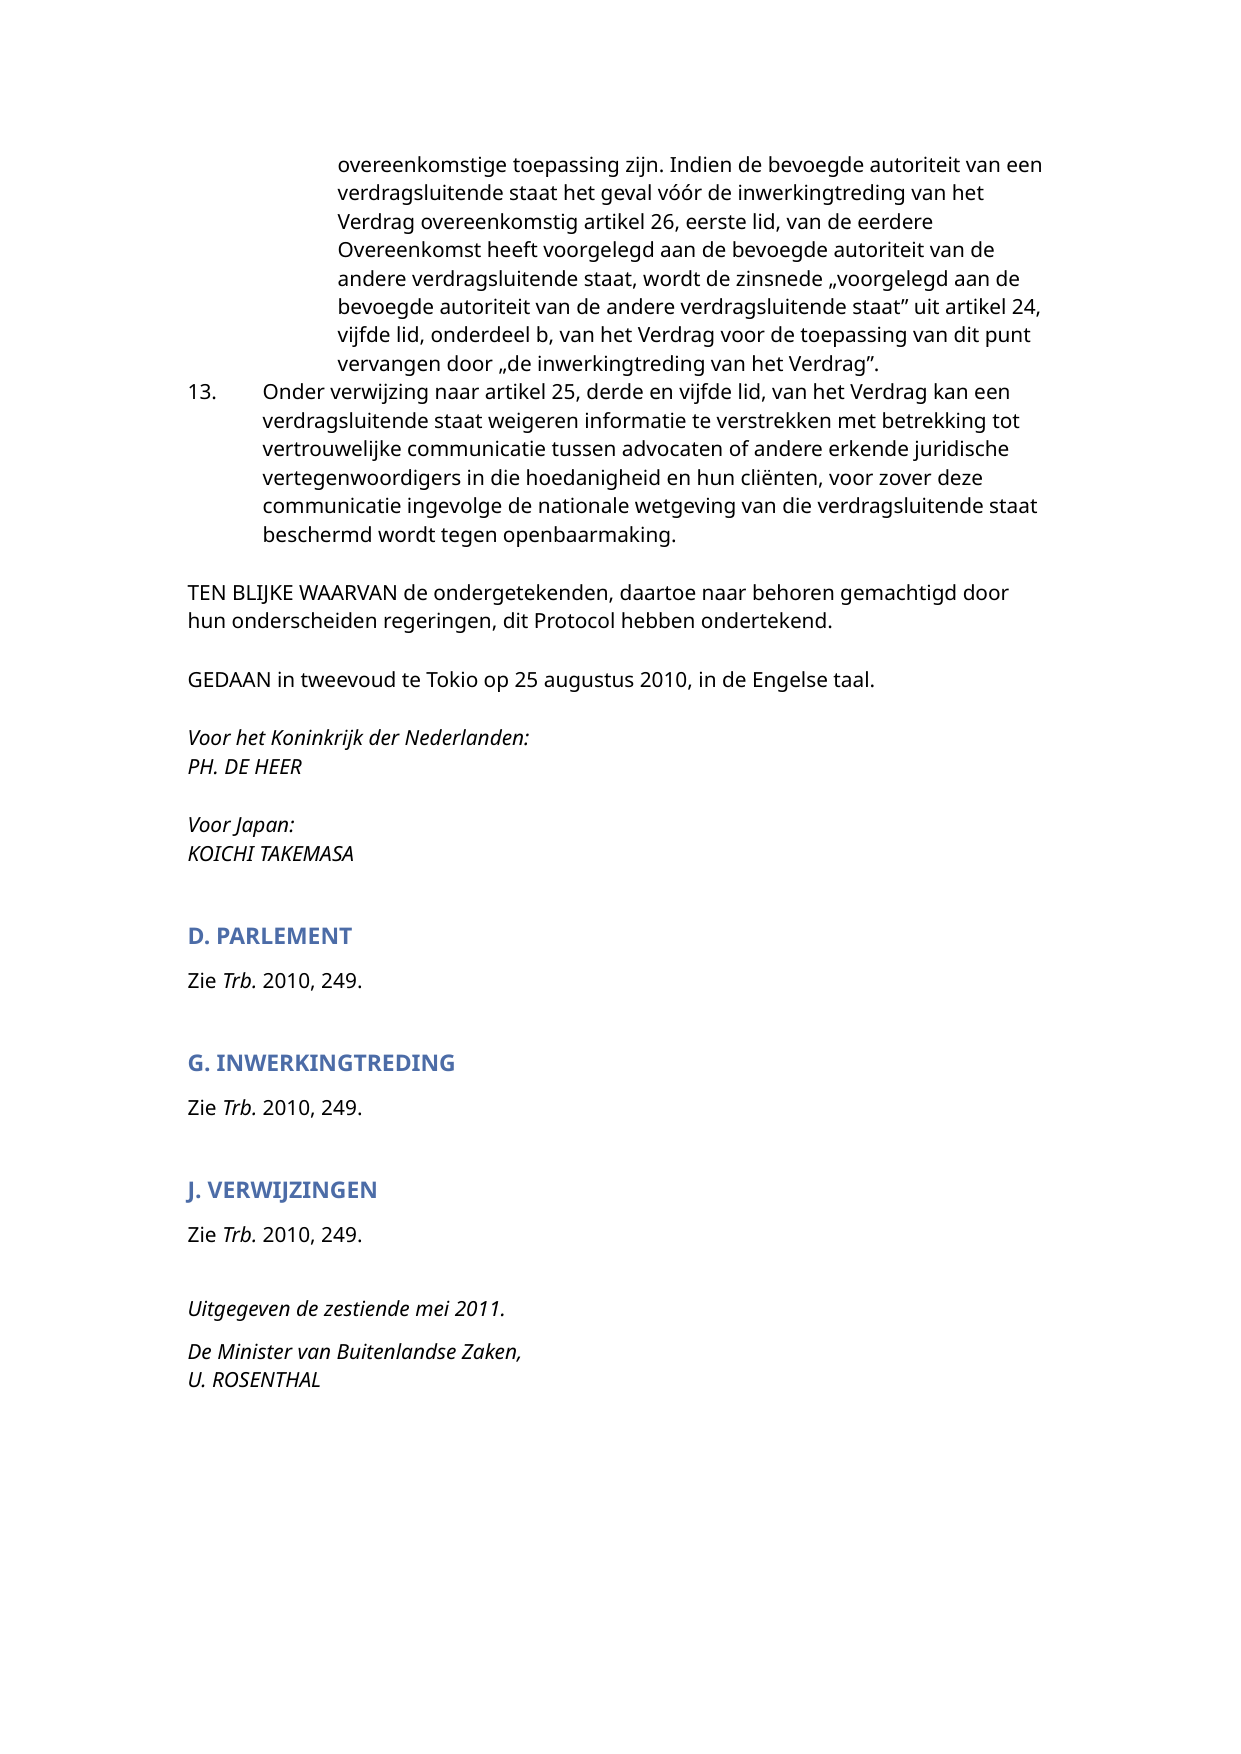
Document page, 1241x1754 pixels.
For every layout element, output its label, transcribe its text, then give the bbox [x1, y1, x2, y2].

text KOICHI TAKEMASA [187, 839, 1053, 867]
text U. ROSENTHAL [187, 1366, 1053, 1394]
text GEDAAN in tweevoud te Tokio op 25 augustus 2010, in de Engelse taal. [187, 665, 1053, 693]
subtitle J. VERWIJZINGEN [187, 1174, 1053, 1205]
text Zie Trb. 2010, 249. [187, 1220, 1053, 1249]
subtitle D. PARLEMENT [187, 920, 1053, 951]
text De Minister van Buitenlandse Zaken, [187, 1337, 1053, 1366]
text Zie Trb. 2010, 249. [187, 966, 1053, 994]
text TEN BLIJKE WAARVAN de ondergetekenden, daartoe naar behoren gemachtigd door hun onderscheiden regeringen, dit Protocol hebben ondertekend. [187, 578, 1053, 635]
text Voor het Koninkrijk der Nederlanden: [187, 723, 1053, 752]
text Voor Japan: [187, 810, 1053, 839]
text PH. DE HEER [187, 752, 1053, 780]
subtitle G. INWERKINGTREDING [187, 1047, 1053, 1078]
text Zie Trb. 2010, 249. [187, 1093, 1053, 1122]
text Uitgegeven de zestiende mei 2011. [187, 1294, 1053, 1322]
list overeenkomstige toepassing zijn. Indien de bevoegde autoriteit van een verdragsluitende staat het geval vóór de inwerkingtreding van het Verdrag overeenkomstig artikel 26, eerste lid, van de eerdere Overeenkomst heeft voorgelegd aan de bevoegde autoriteit van de andere verdragsluitende staat, wordt de zinsnede „voorgelegd aan de bevoegde autoriteit van de andere verdragsluitende staat” uit artikel 24, vijfde lid, onderdeel b, van het Verdrag voor de toepassing van dit punt vervangen door „de inwerkingtreding van het Verdrag”. [262, 150, 1053, 377]
list Onder verwijzing naar artikel 25, derde en vijfde lid, van het Verdrag kan een verdragsluitende staat weigeren informatie te verstrekken met betrekking tot vertrouwelijke communicatie tussen advocaten of andere erkende juridische vertegenwoordigers in die hoedanigheid en hun cliënten, voor zover deze communicatie ingevolge de nationale wetgeving van die verdragsluitende staat beschermd wordt tegen openbaarmaking. [187, 377, 1053, 548]
